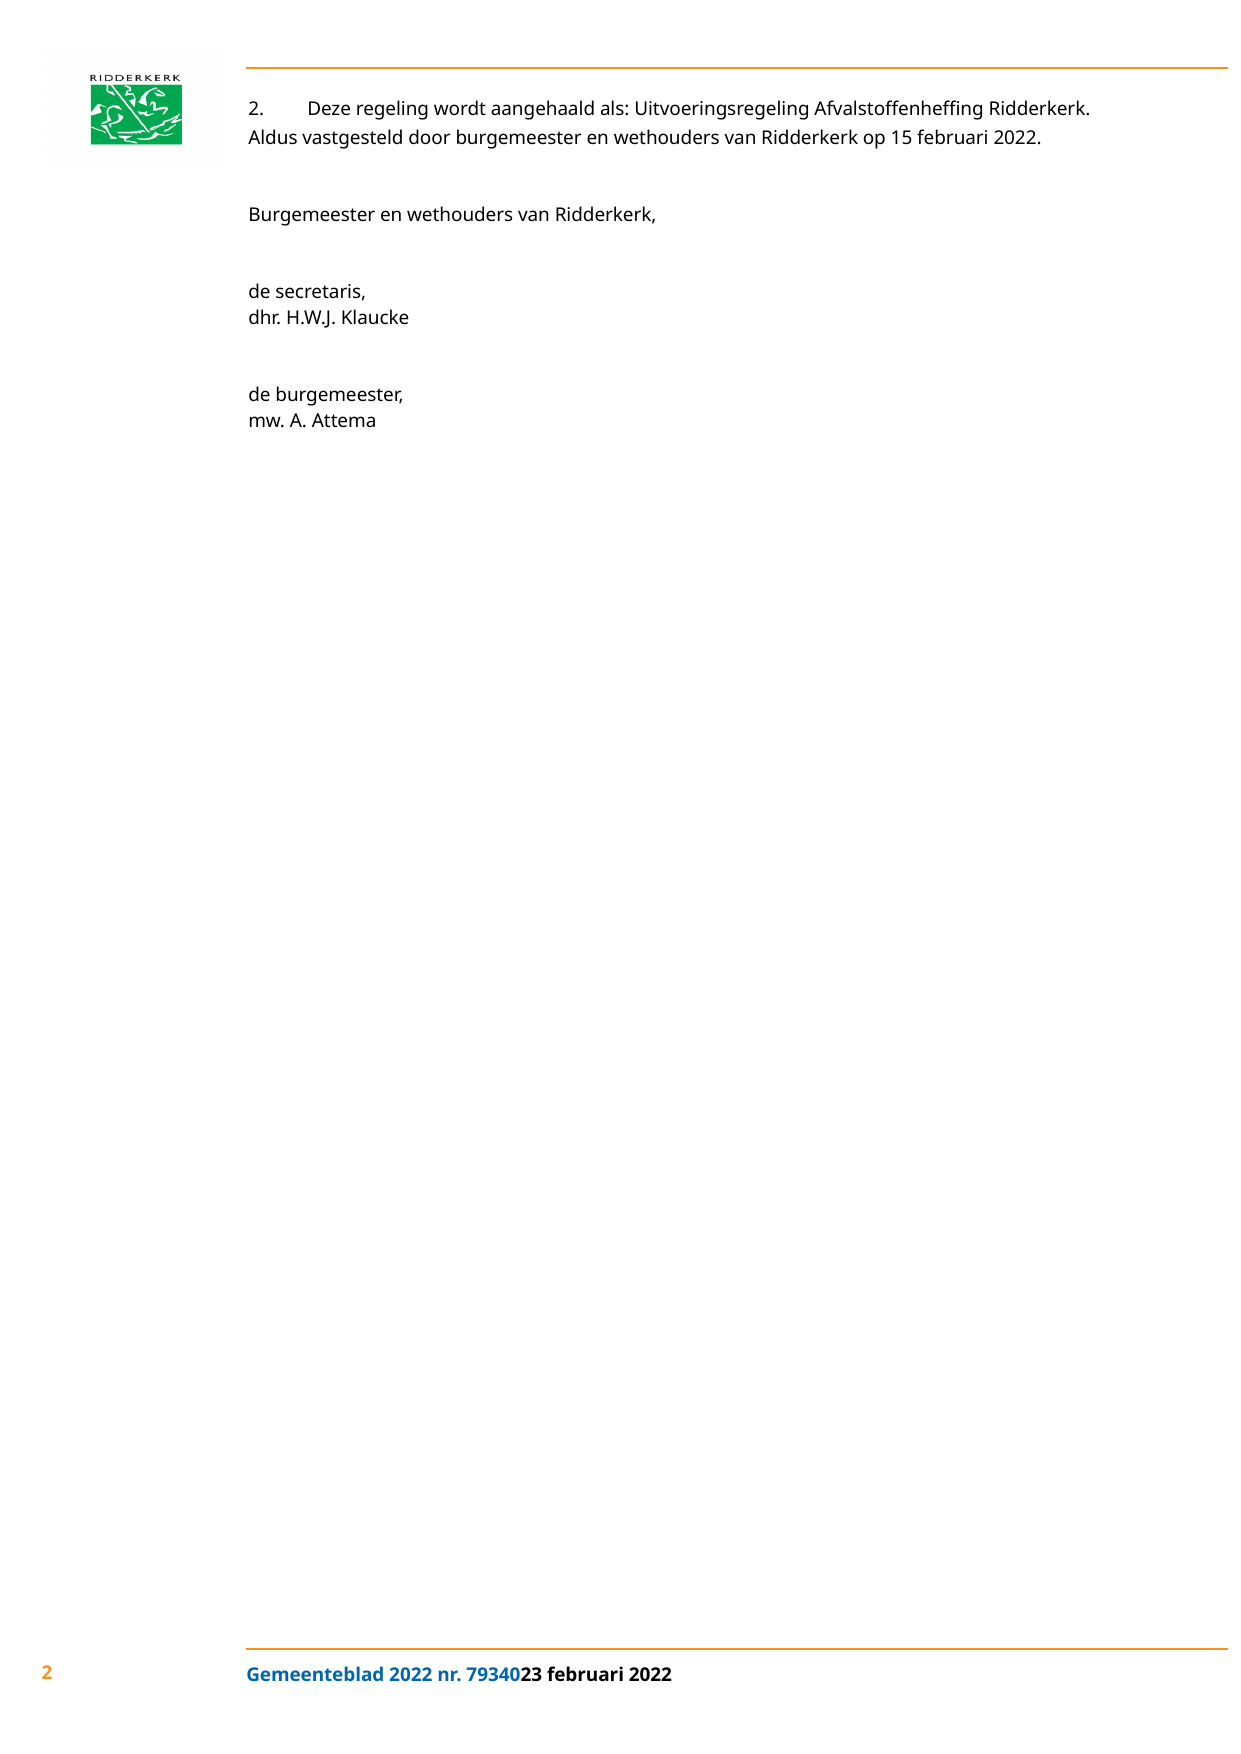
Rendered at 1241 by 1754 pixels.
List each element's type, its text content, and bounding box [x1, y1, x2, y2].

text Aldus vastgesteld door burgemeester en wethouders van Ridderkerk op 15 februari 2022. [248, 124, 1152, 150]
text de secretaris, [248, 279, 1152, 304]
text Burgemeester en wethouders van Ridderkerk, [248, 202, 1152, 227]
text de burgemeester, [248, 382, 1152, 407]
text mw. A. Attema [248, 407, 1152, 433]
picture [41, 47, 231, 172]
list Deze regeling wordt aangehaald als: Uitvoeringsregeling Afvalstoffenheffing Ridderkerk. [248, 95, 1152, 121]
text dhr. H.W.J. Klaucke [248, 304, 1152, 330]
